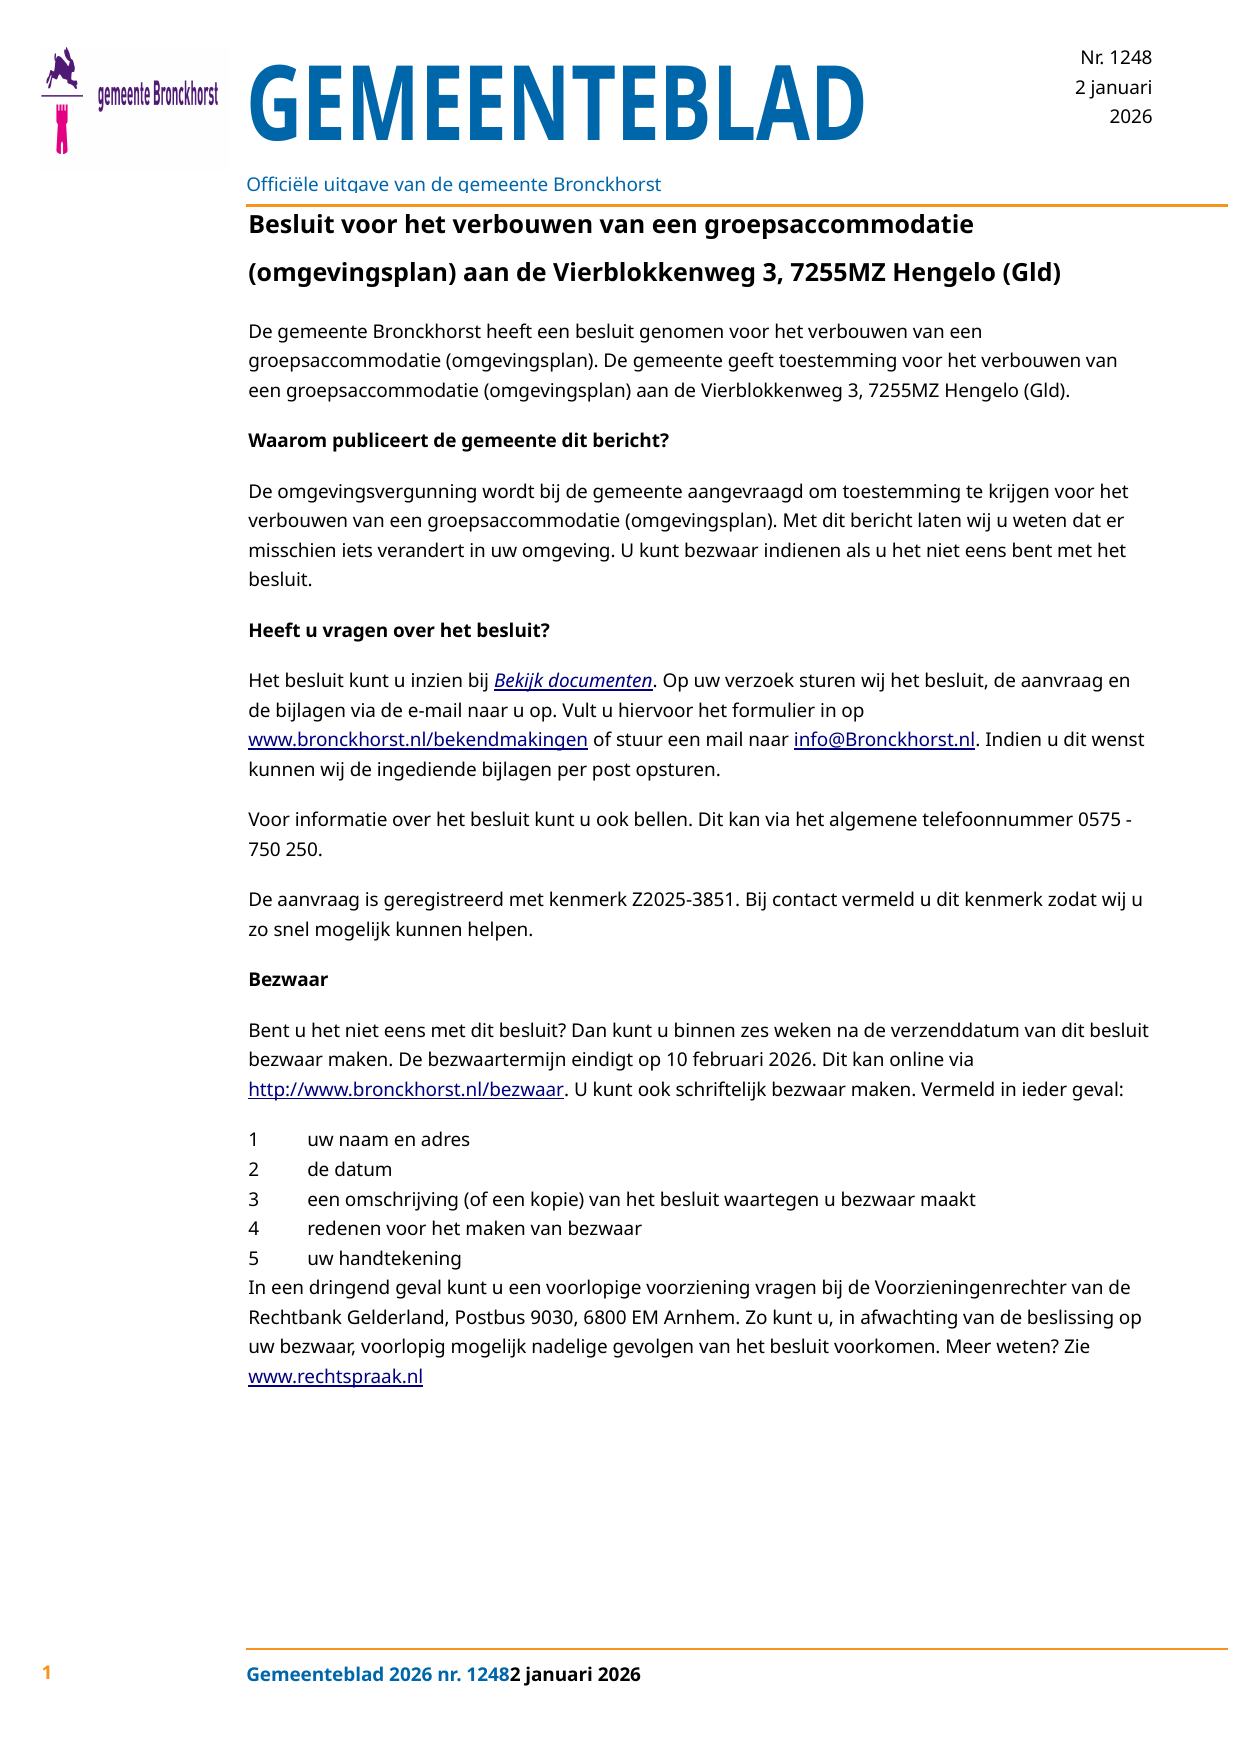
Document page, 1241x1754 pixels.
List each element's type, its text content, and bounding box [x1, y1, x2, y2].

text De aanvraag is geregistreerd met kenmerk Z2025-3851. Bij contact vermeld u dit kenmerk zodat wij u zo snel mogelijk kunnen helpen. [248, 887, 1152, 942]
text De omgevingsvergunning wordt bij de gemeente aangevraagd om toestemming te krijgen voor het verbouwen van een groepsaccommodatie (omgevingsplan). Met dit bericht laten wij u weten dat er misschien iets verandert in uw omgeving. U kunt bezwaar indienen als u het niet eens bent met het besluit. [248, 478, 1152, 592]
list de datum [248, 1156, 1152, 1182]
list uw handtekening [248, 1245, 1152, 1271]
list redenen voor het maken van bezwaar [248, 1215, 1152, 1241]
text Voor informatie over het besluit kunt u ook bellen. Dit kan via het algemene telefoonnummer 0575 - 750 250. [248, 807, 1152, 862]
text Besluit voor het verbouwen van een groepsaccommodatie (omgevingsplan) aan de Vierblokkenweg 3, 7255MZ Hengelo (Gld) [248, 207, 1152, 288]
text Het besluit kunt u inzien bij Bekijk documenten. Op uw verzoek sturen wij het besluit, de aanvraag en de bijlagen via de e-mail naar u op. Vult u hiervoor het formulier in op www.bronckhorst.nl/bekendmakingen of stuur een mail naar info@Bronckhorst.nl. Indien u dit wenst kunnen wij de ingediende bijlagen per post opsturen. [248, 667, 1152, 782]
text De gemeente Bronckhorst heeft een besluit genomen voor het verbouwen van een groepsaccommodatie (omgevingsplan). De gemeente geeft toestemming voor het verbouwen van een groepsaccommodatie (omgevingsplan) aan de Vierblokkenweg 3, 7255MZ Hengelo (Gld). [248, 318, 1152, 403]
list een omschrijving (of een kopie) van het besluit waartegen u bezwaar maakt [248, 1186, 1152, 1212]
picture [41, 47, 231, 172]
text Heeft u vragen over het besluit? [248, 617, 1152, 643]
text Bent u het niet eens met dit besluit? Dan kunt u binnen zes weken na de verzenddatum van dit besluit bezwaar maken. De bezwaartermijn eindigt op 10 februari 2026. Dit kan online via http://www.bronckhorst.nl/bezwaar. U kunt ook schriftelijk bezwaar maken. Vermeld in ieder geval: [248, 1017, 1152, 1102]
list uw naam en adres [248, 1127, 1152, 1152]
text Waarom publiceert de gemeente dit bericht? [248, 427, 1152, 453]
text In een dringend geval kunt u een voorlopige voorziening vragen bij de Voorzieningenrechter van de Rechtbank Gelderland, Postbus 9030, 6800 EM Arnhem. Zo kunt u, in afwachting van de beslissing op uw bezwaar, voorlopig mogelijk nadelige gevolgen van het besluit voorkomen. Meer weten? Zie www.rechtspraak.nl [248, 1274, 1152, 1389]
text Bezwaar [248, 967, 1152, 992]
